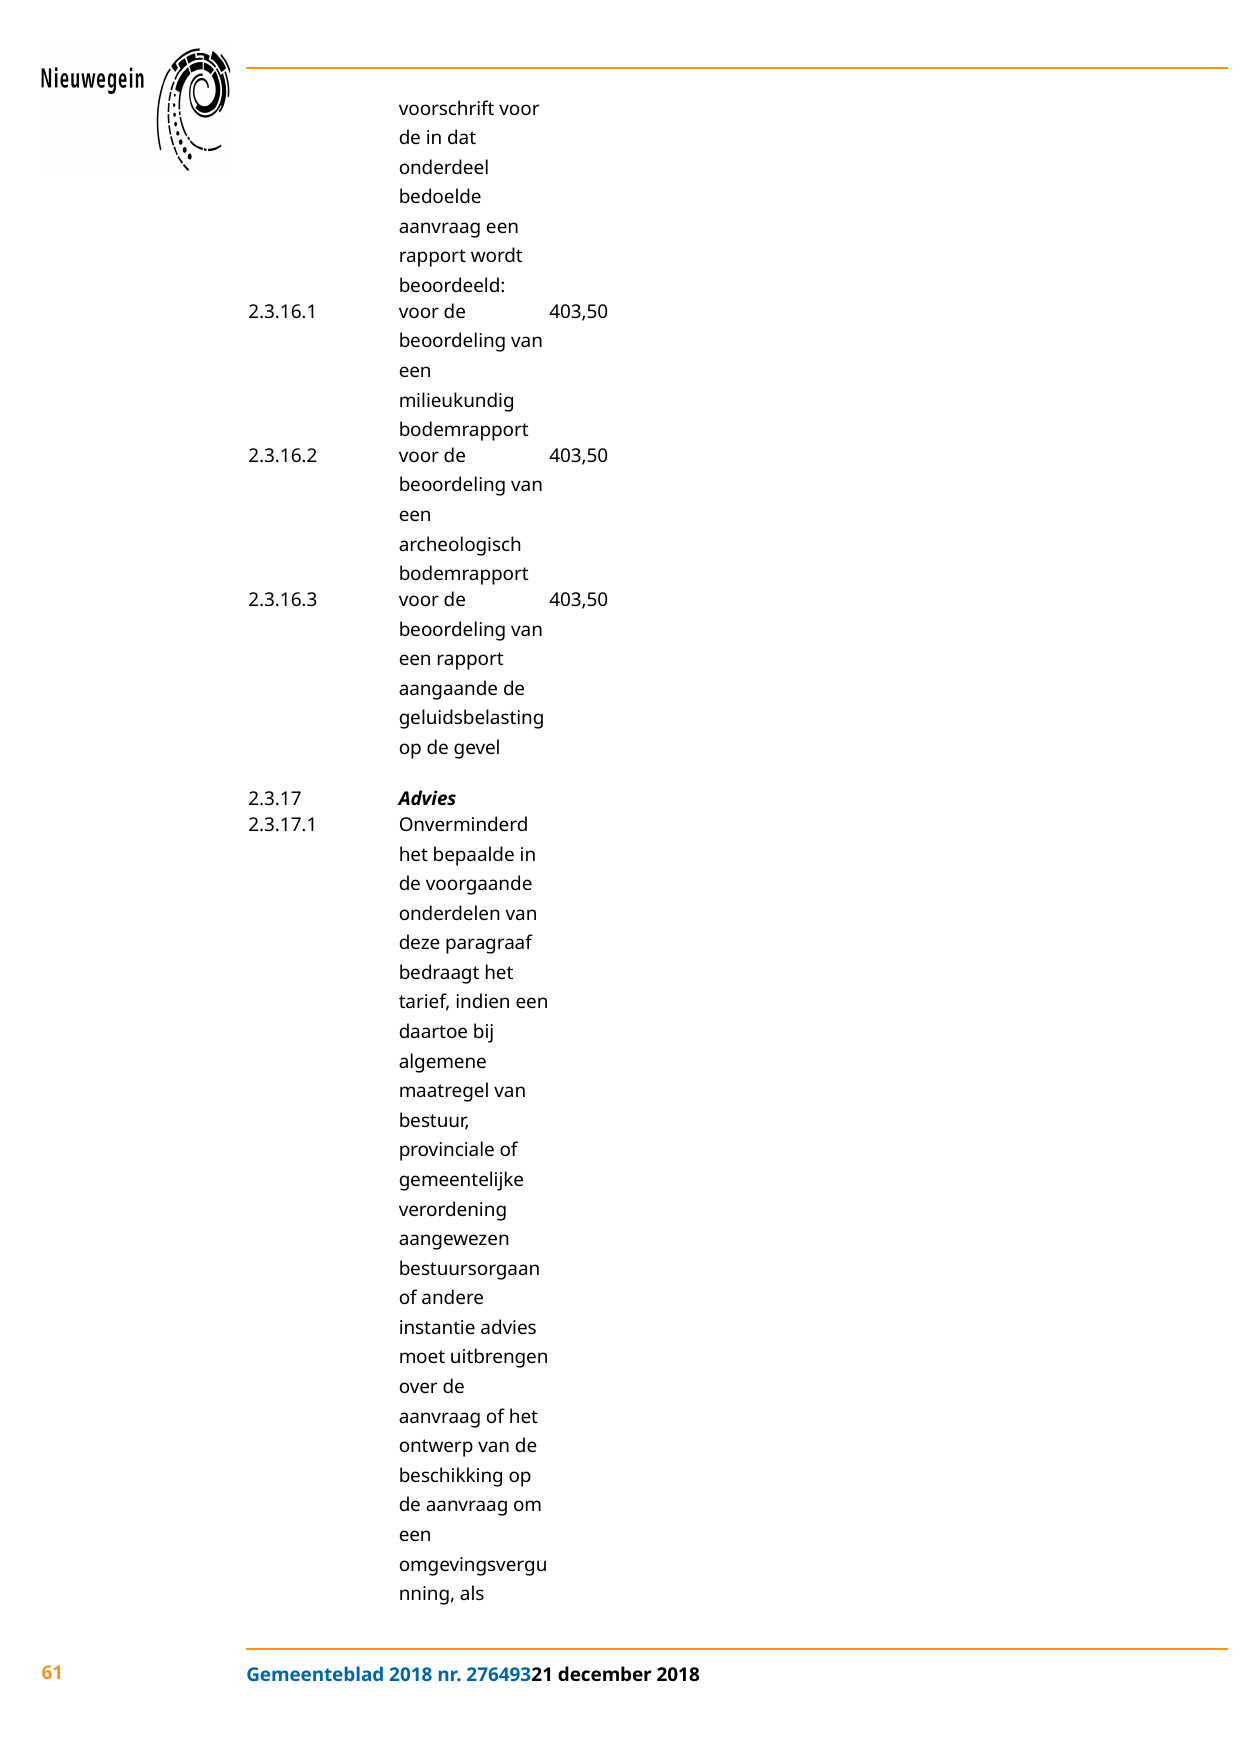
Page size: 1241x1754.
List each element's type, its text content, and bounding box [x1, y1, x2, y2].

table_cell 403,50 [549, 442, 700, 586]
table_cell [549, 786, 700, 811]
table_cell [399, 760, 549, 786]
table_cell Advies [399, 786, 549, 811]
table_cell [248, 760, 398, 786]
table_cell [549, 95, 700, 298]
table_cell [549, 811, 700, 1606]
table_cell voor de beoordeling van een archeologisch bodemrapport [399, 442, 549, 586]
table_cell 2.3.17.1 [248, 811, 398, 1606]
table_cell 403,50 [549, 586, 700, 760]
picture [41, 47, 231, 172]
table_cell voor de beoordeling van een rapport aangaande de geluidsbelasting op de gevel [399, 586, 549, 760]
table_cell 2.3.16.2 [248, 442, 398, 586]
table_cell 2.3.16.1 [248, 298, 398, 442]
table_cell 2.3.16.3 [248, 586, 398, 760]
table_cell 403,50 [549, 298, 700, 442]
table_cell voor de beoordeling van een milieukundig bodemrapport [399, 298, 549, 442]
table_cell [248, 95, 398, 298]
table_cell 2.3.17 [248, 786, 398, 811]
table_cell voorschrift voor de in dat onderdeel bedoelde aanvraag een rapport wordt beoordeeld: [399, 95, 549, 298]
table_cell [549, 760, 700, 786]
table_cell Onverminderd het bepaalde in de voorgaande onderdelen van deze paragraaf bedraagt het tarief, indien een daartoe bij algemene maatregel van bestuur, provinciale of gemeentelijke verordening aangewezen bestuursorgaan of andere instantie advies moet uitbrengen over de aanvraag of het ontwerp van de beschikking op de aanvraag om een omgevingsvergunning, als [399, 811, 549, 1606]
